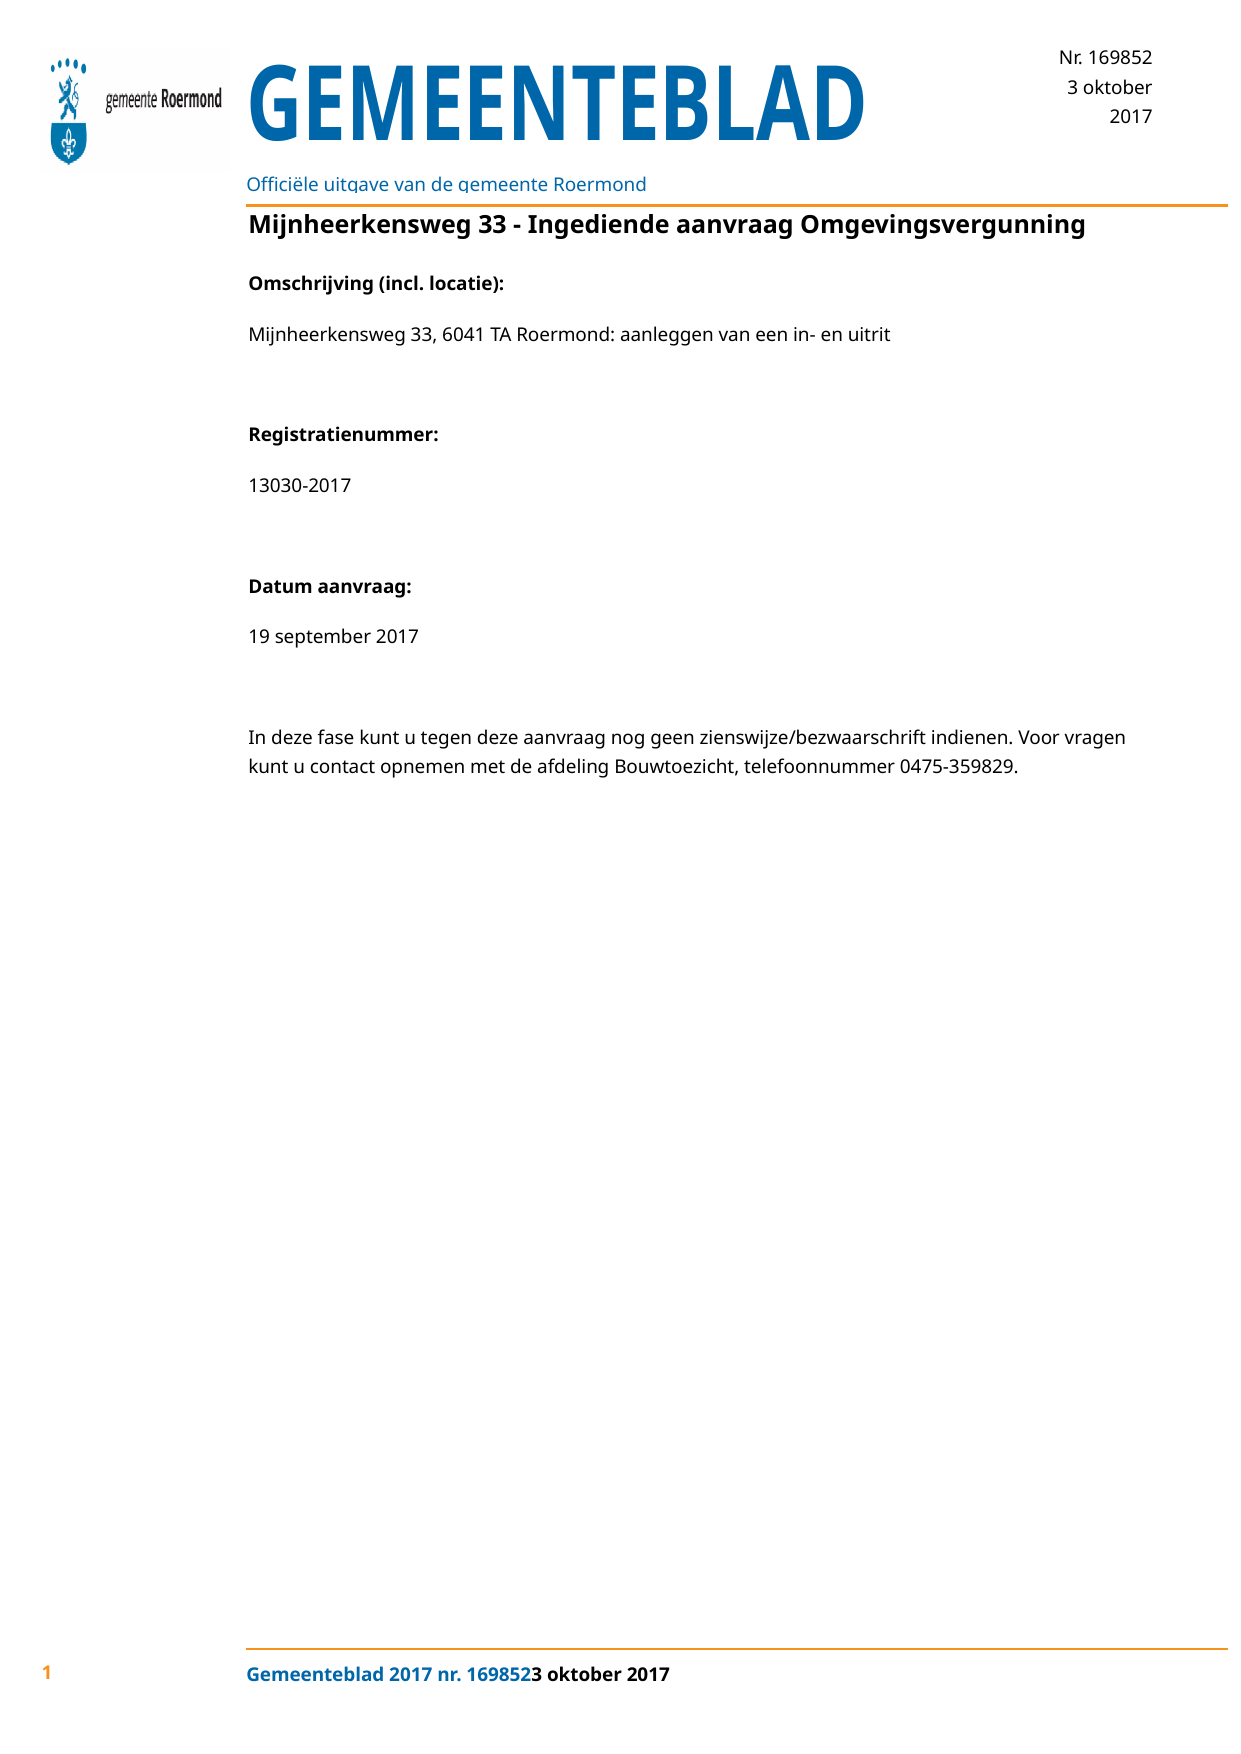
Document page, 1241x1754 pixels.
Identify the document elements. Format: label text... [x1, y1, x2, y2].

text 13030-2017 [248, 472, 1152, 498]
text Datum aanvraag: [248, 573, 1152, 598]
text Mijnheerkensweg 33 - Ingediende aanvraag Omgevingsvergunning [248, 207, 1152, 241]
text Omschrijving (incl. locatie): [248, 270, 1152, 296]
picture [41, 47, 231, 172]
text In deze fase kunt u tegen deze aanvraag nog geen zienswijze/bezwaarschrift indienen. Voor vragen kunt u contact opnemen met de afdeling Bouwtoezicht, telefoonnummer 0475-359829. [248, 724, 1152, 779]
text Mijnheerkensweg 33, 6041 TA Roermond: aanleggen van een in- en uitrit [248, 321, 1152, 346]
text 19 september 2017 [248, 623, 1152, 649]
text Registratienummer: [248, 422, 1152, 447]
